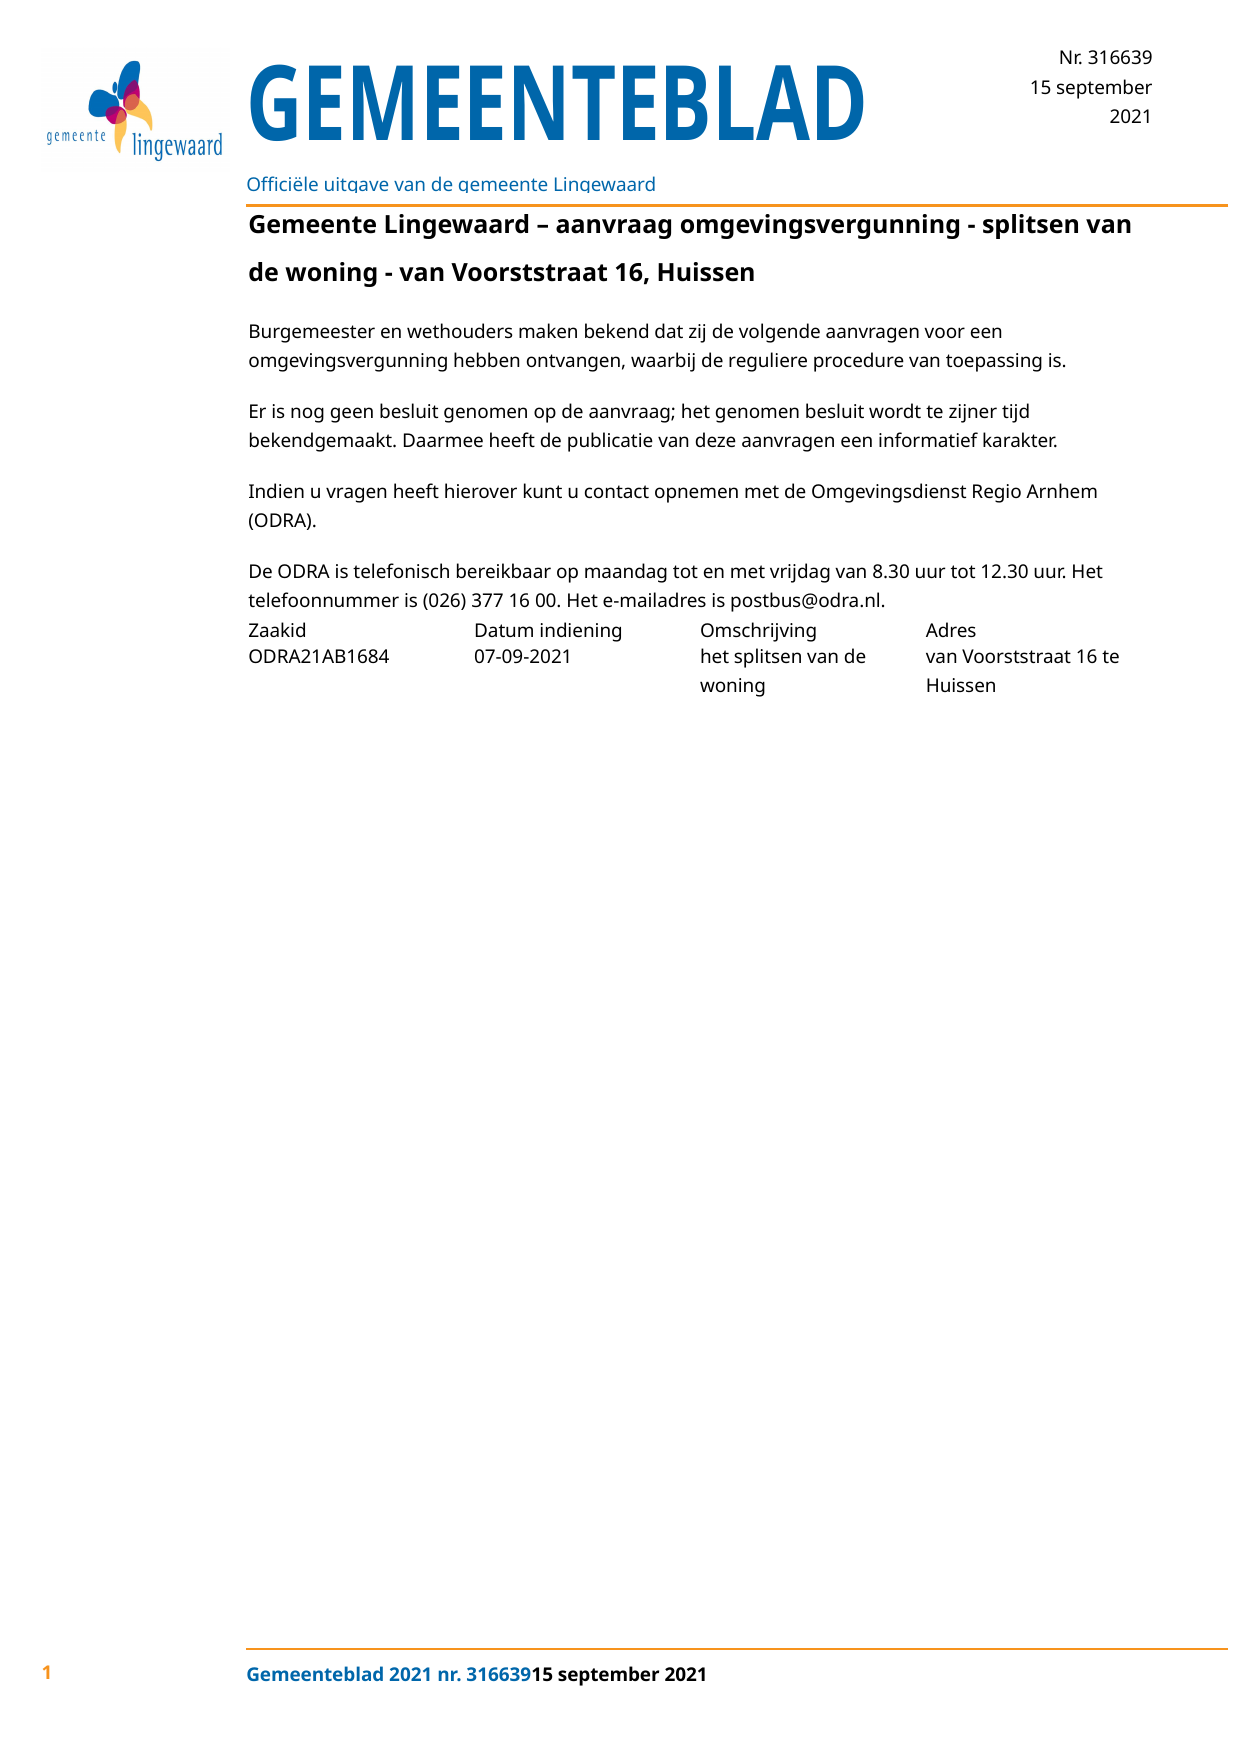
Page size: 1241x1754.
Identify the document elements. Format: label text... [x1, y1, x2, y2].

table_header Adres [926, 617, 1152, 643]
table_cell ODRA21AB1684 [248, 643, 474, 698]
text Er is nog geen besluit genomen op de aanvraag; het genomen besluit wordt te zijner tijd bekendgemaakt. Daarmee heeft de publicatie van deze aanvragen een informatief karakter. [248, 398, 1152, 453]
text De ODRA is telefonisch bereikbaar op maandag tot en met vrijdag van 8.30 uur tot 12.30 uur. Het telefoonnummer is (026) 377 16 00. Het e-mailadres is postbus@odra.nl. [248, 558, 1152, 613]
text Gemeente Lingewaard – aanvraag omgevingsvergunning - splitsen van de woning - van Voorststraat 16, Huissen [248, 207, 1152, 288]
table_cell van Voorststraat 16 te Huissen [926, 643, 1152, 698]
table_cell het splitsen van de woning [700, 643, 926, 698]
text Indien u vragen heeft hierover kunt u contact opnemen met de Omgevingsdienst Regio Arnhem (ODRA). [248, 478, 1152, 533]
table_header Omschrijving [700, 617, 926, 643]
table_header Datum indiening [474, 617, 700, 643]
table_header Zaakid [248, 617, 474, 643]
table_cell 07-09-2021 [474, 643, 700, 698]
text Burgemeester en wethouders maken bekend dat zij de volgende aanvragen voor een omgevingsvergunning hebben ontvangen, waarbij de reguliere procedure van toepassing is. [248, 318, 1152, 373]
picture [41, 47, 231, 172]
